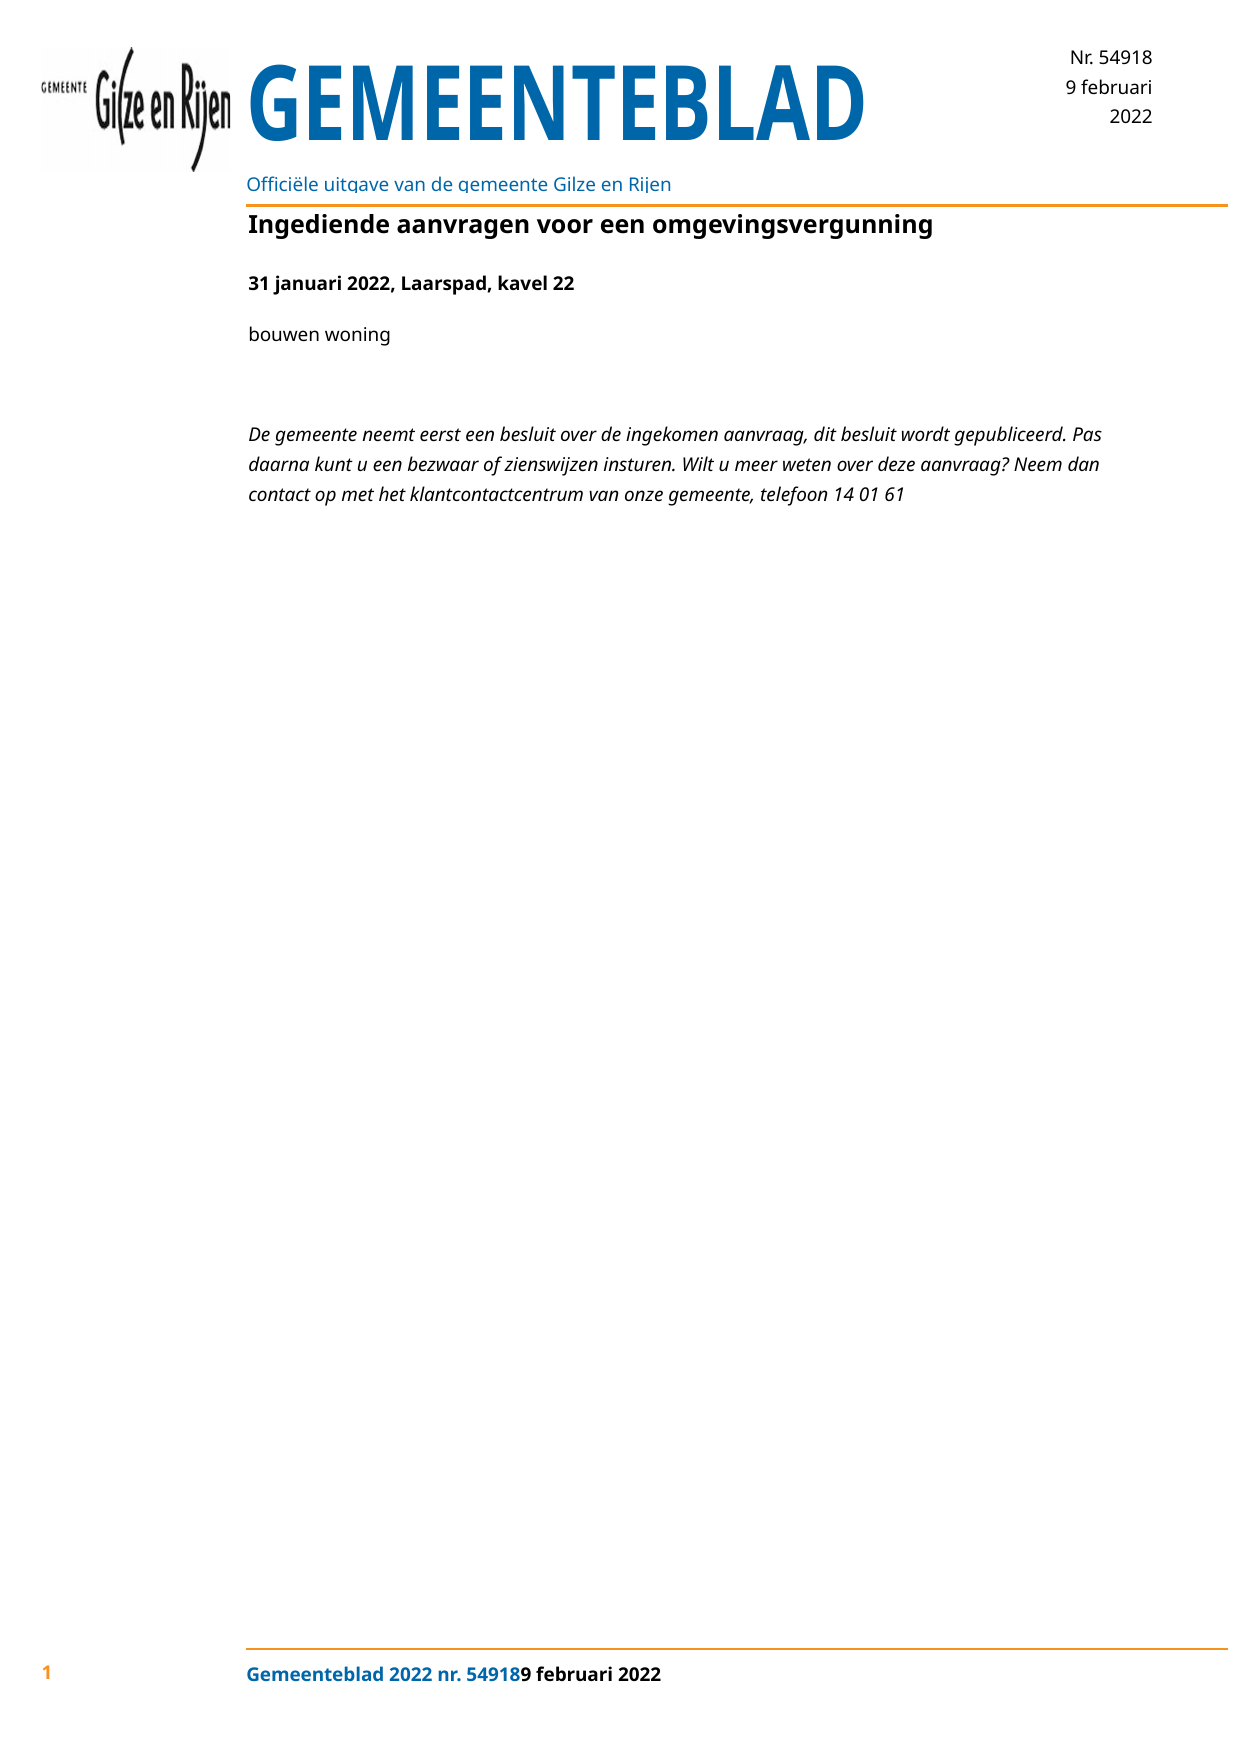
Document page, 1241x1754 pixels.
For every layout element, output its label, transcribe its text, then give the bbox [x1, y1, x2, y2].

text bouwen woning [248, 321, 1152, 346]
text 31 januari 2022, Laarspad, kavel 22 [248, 270, 1152, 296]
text Ingediende aanvragen voor een omgevingsvergunning [248, 207, 1152, 241]
text De gemeente neemt eerst een besluit over de ingekomen aanvraag, dit besluit wordt gepubliceerd. Pas daarna kunt u een bezwaar of zienswijzen insturen. Wilt u meer weten over deze aanvraag? Neem dan contact op met het klantcontactcentrum van onze gemeente, telefoon 14 01 61 [248, 422, 1152, 506]
picture [41, 47, 231, 172]
